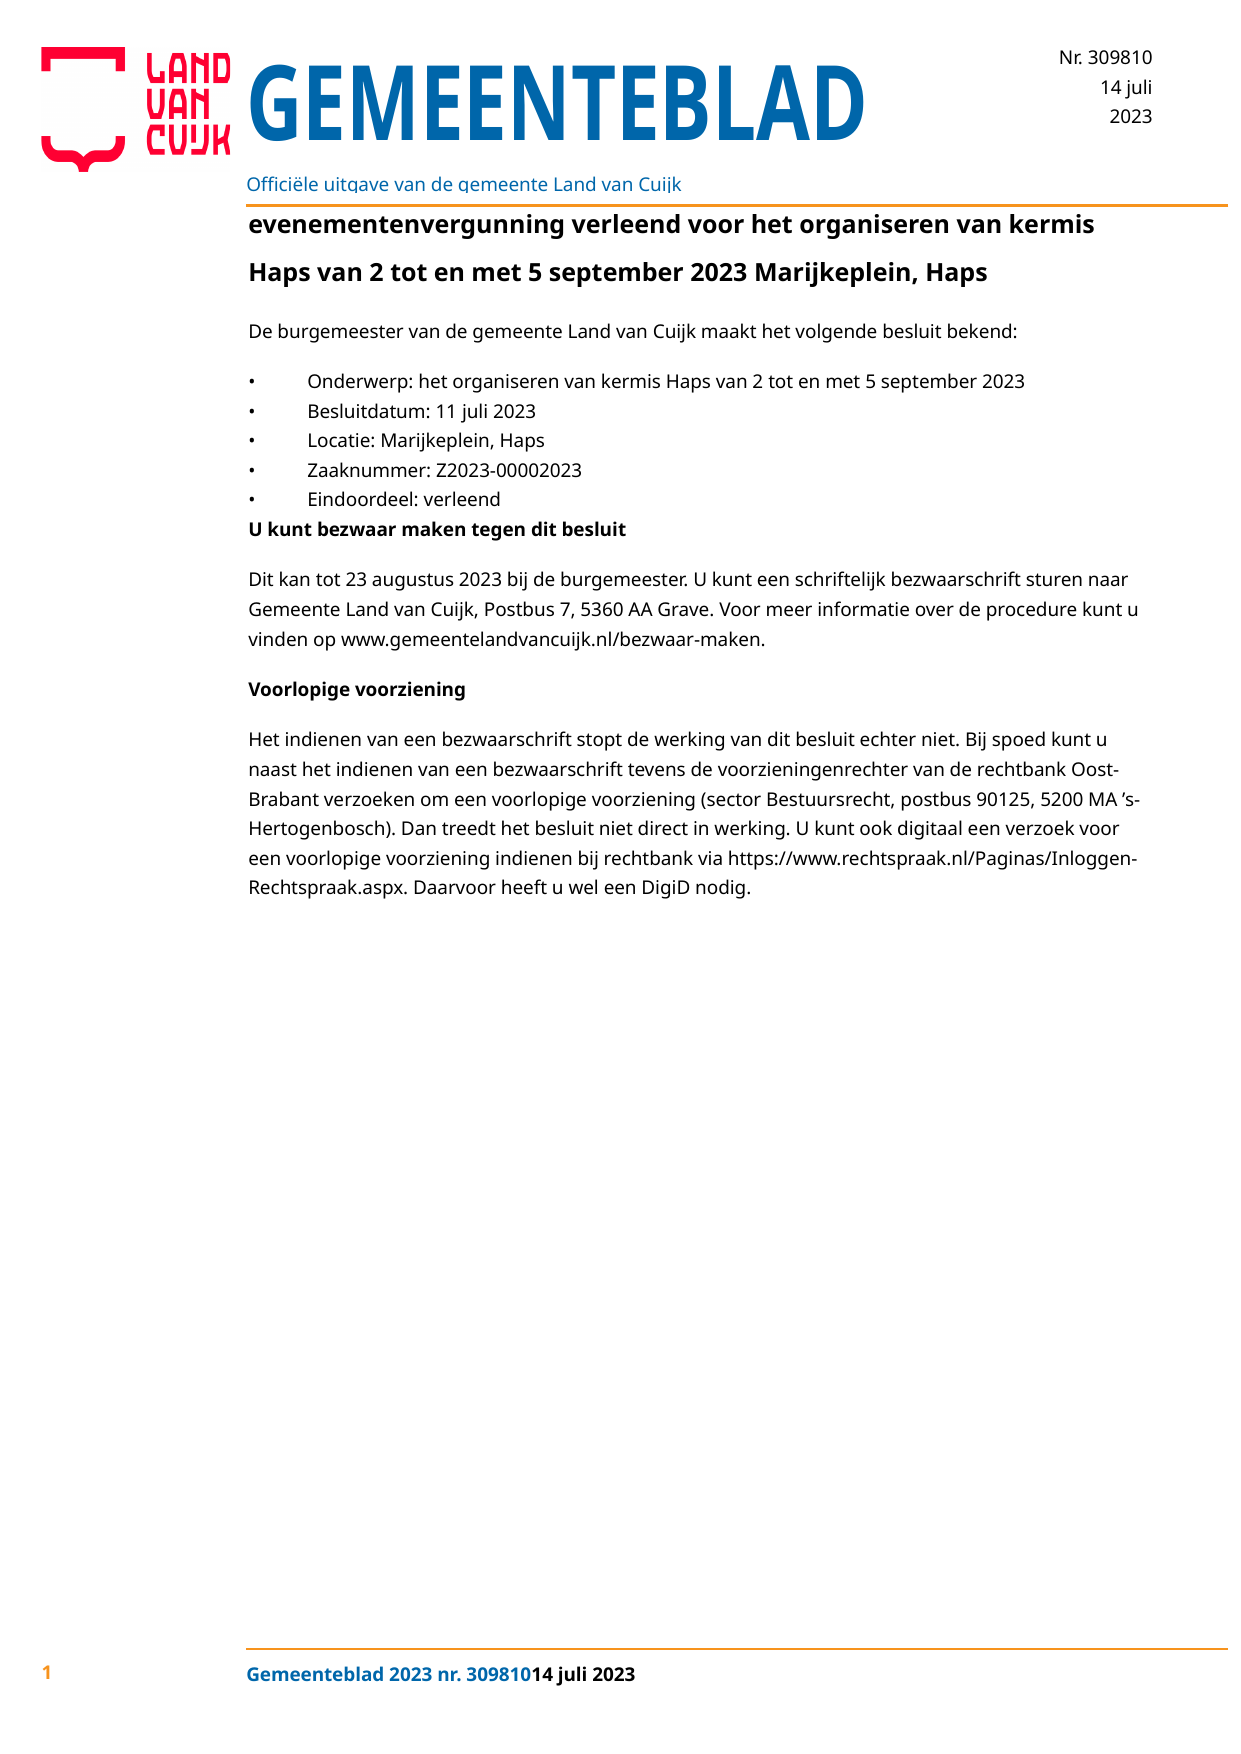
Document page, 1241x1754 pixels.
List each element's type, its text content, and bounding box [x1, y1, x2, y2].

text evenementenvergunning verleend voor het organiseren van kermis Haps van 2 tot en met 5 september 2023 Marijkeplein, Haps [248, 207, 1152, 288]
picture [41, 47, 231, 172]
text De burgemeester van de gemeente Land van Cuijk maakt het volgende besluit bekend: [248, 318, 1152, 344]
list Onderwerp: het organiseren van kermis Haps van 2 tot en met 5 september 2023 [248, 368, 1152, 394]
list Eindoordeel: verleend [248, 487, 1152, 512]
list Locatie: Marijkeplein, Haps [248, 427, 1152, 453]
text Dit kan tot 23 augustus 2023 bij de burgemeester. U kunt een schriftelijk bezwaarschrift sturen naar Gemeente Land van Cuijk, Postbus 7, 5360 AA Grave. Voor meer informatie over de procedure kunt u vinden op www.gemeentelandvancuijk.nl/bezwaar-maken. [248, 567, 1152, 652]
text Voorlopige voorziening [248, 676, 1152, 702]
list Zaaknummer: Z2023-00002023 [248, 457, 1152, 483]
list Besluitdatum: 11 juli 2023 [248, 398, 1152, 424]
text Het indienen van een bezwaarschrift stopt de werking van dit besluit echter niet. Bij spoed kunt u naast het indienen van een bezwaarschrift tevens de voorzieningenrechter van de rechtbank Oost-Brabant verzoeken om een voorlopige voorziening (sector Bestuursrecht, postbus 90125, 5200 MA ’s-Hertogenbosch). Dan treedt het besluit niet direct in werking. U kunt ook digitaal een verzoek voor een voorlopige voorziening indienen bij rechtbank via https://www.rechtspraak.nl/Paginas/Inloggen-Rechtspraak.aspx. Daarvoor heeft u wel een DigiD nodig. [248, 727, 1152, 900]
text U kunt bezwaar maken tegen dit besluit [248, 516, 1152, 542]
